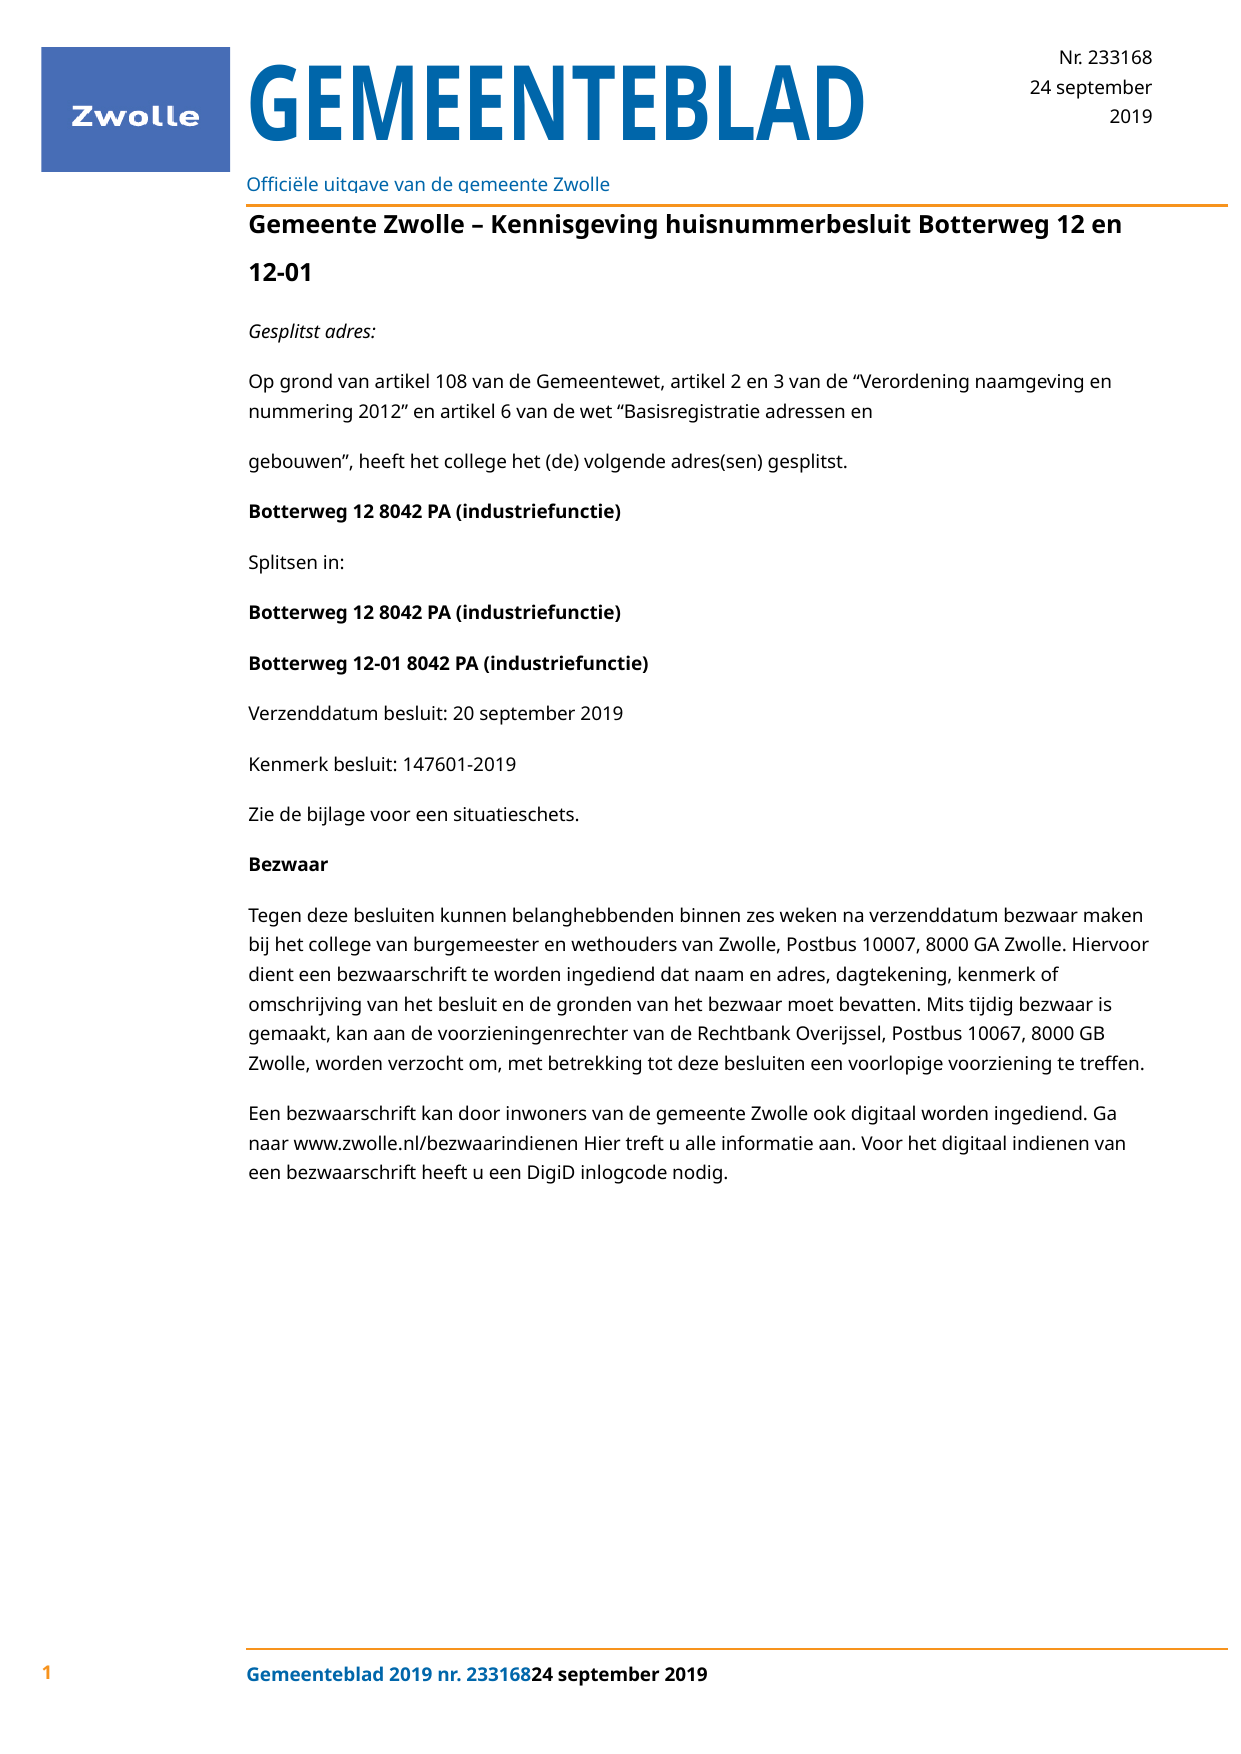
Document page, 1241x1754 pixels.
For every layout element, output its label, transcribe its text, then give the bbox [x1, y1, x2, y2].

text Splitsen in: [248, 549, 1152, 575]
text Botterweg 12-01 8042 PA (industriefunctie) [248, 650, 1152, 676]
text gebouwen”, heeft het college het (de) volgende adres(sen) gesplitst. [248, 448, 1152, 474]
text Een bezwaarschrift kan door inwoners van de gemeente Zwolle ook digitaal worden ingediend. Ga naar www.zwolle.nl/bezwaarindienen Hier treft u alle informatie aan. Voor het digitaal indienen van een bezwaarschrift heeft u een DigiD inlogcode nodig. [248, 1100, 1152, 1185]
text Gesplitst adres: [248, 318, 1152, 344]
text Tegen deze besluiten kunnen belanghebbenden binnen zes weken na verzenddatum bezwaar maken bij het college van burgemeester en wethouders van Zwolle, Postbus 10007, 8000 GA Zwolle. Hiervoor dient een bezwaarschrift te worden ingediend dat naam en adres, dagtekening, kenmerk of omschrijving van het besluit en de gronden van het bezwaar moet bevatten. Mits tijdig bezwaar is gemaakt, kan aan de voorzieningenrechter van de Rechtbank Overijssel, Postbus 10067, 8000 GB Zwolle, worden verzocht om, met betrekking tot deze besluiten een voorlopige voorziening te treffen. [248, 902, 1152, 1076]
text Gemeente Zwolle – Kennisgeving huisnummerbesluit Botterweg 12 en 12-01 [248, 207, 1152, 288]
text Botterweg 12 8042 PA (industriefunctie) [248, 499, 1152, 524]
text Botterweg 12 8042 PA (industriefunctie) [248, 599, 1152, 625]
text Kenmerk besluit: 147601-2019 [248, 751, 1152, 777]
text Zie de bijlage voor een situatieschets. [248, 801, 1152, 827]
text Bezwaar [248, 852, 1152, 877]
text Op grond van artikel 108 van de Gemeentewet, artikel 2 en 3 van de “Verordening naamgeving en nummering 2012” en artikel 6 van de wet “Basisregistratie adressen en [248, 368, 1152, 424]
picture [41, 47, 231, 172]
text Verzenddatum besluit: 20 september 2019 [248, 700, 1152, 726]
